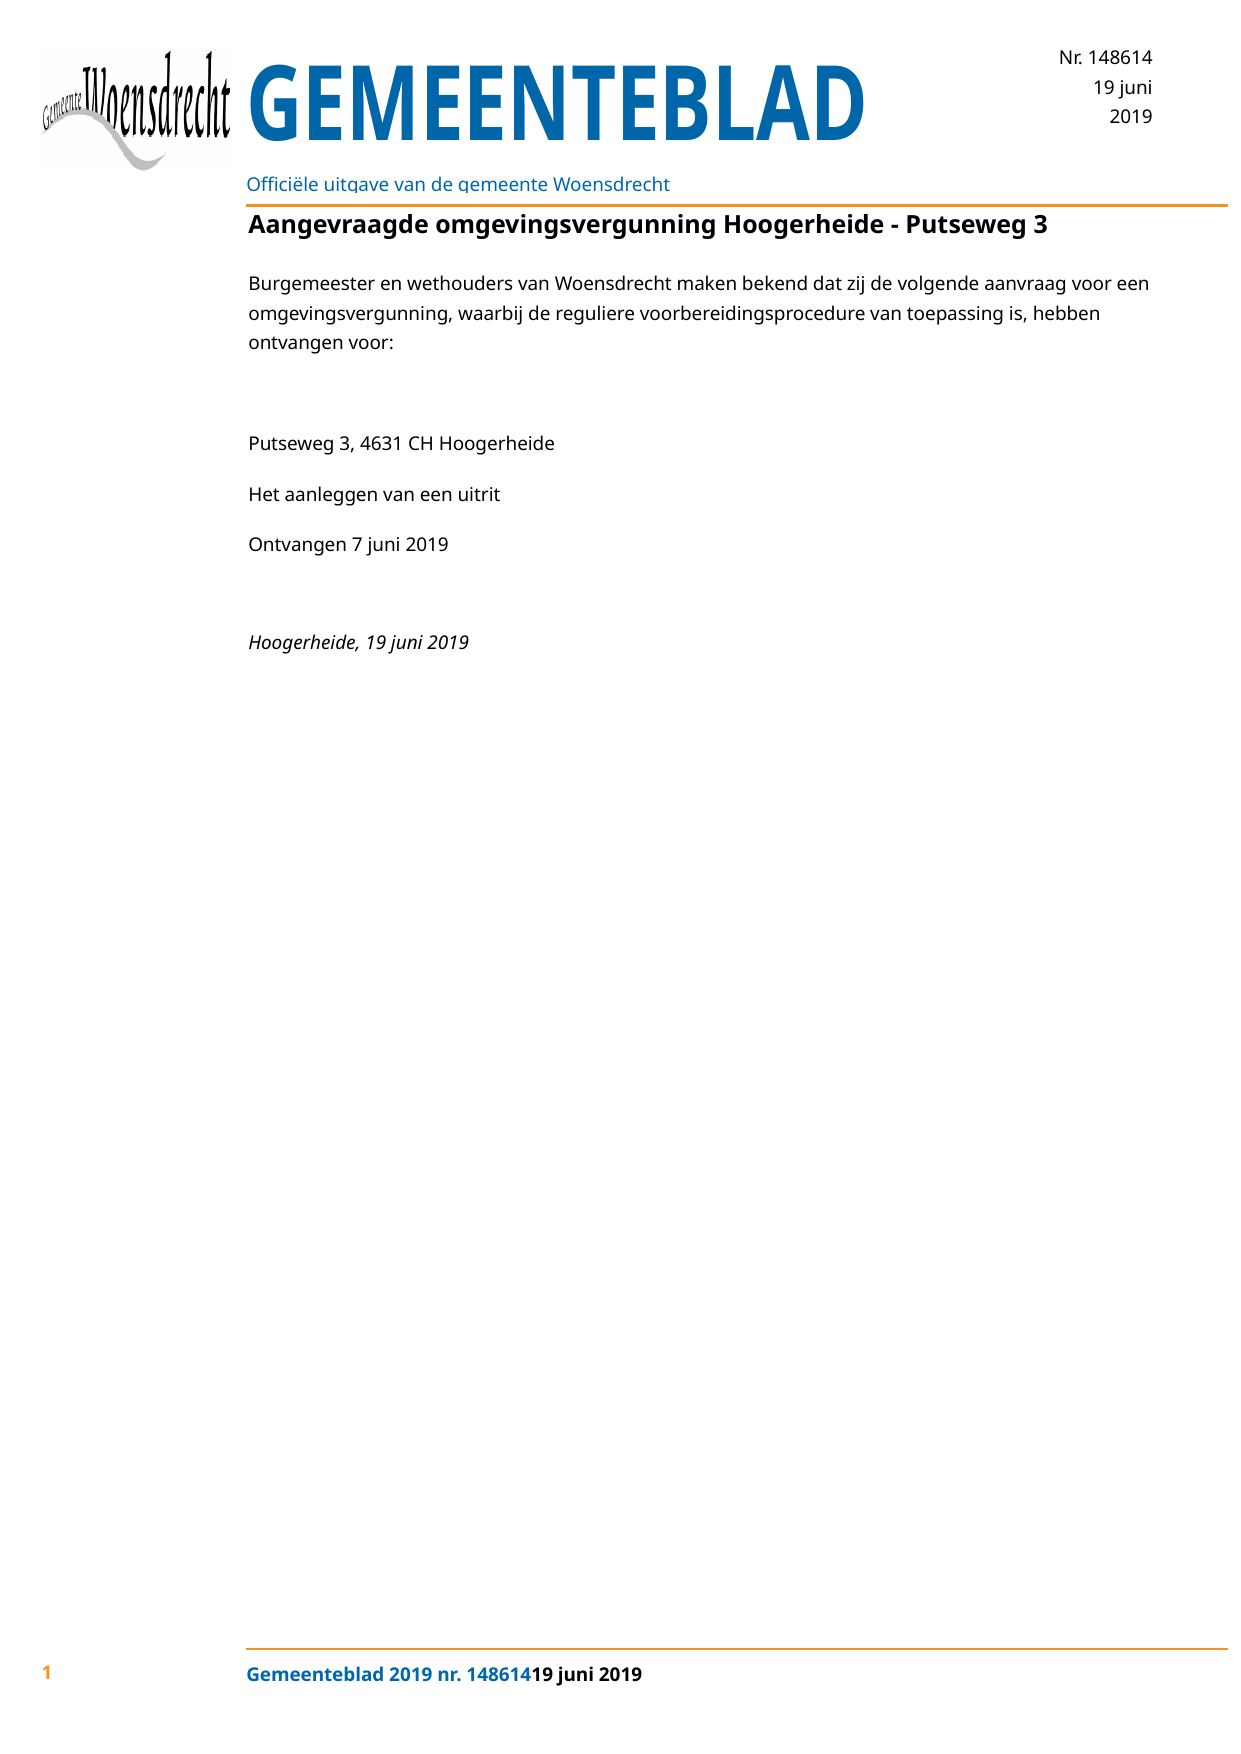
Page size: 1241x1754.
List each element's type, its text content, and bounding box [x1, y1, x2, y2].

text Aangevraagde omgevingsvergunning Hoogerheide - Putseweg 3 [248, 207, 1152, 241]
picture [41, 47, 231, 172]
text Putseweg 3, 4631 CH Hoogerheide [248, 430, 1152, 456]
text Burgemeester en wethouders van Woensdrecht maken bekend dat zij de volgende aanvraag voor een omgevingsvergunning, waarbij de reguliere voorbereidingsprocedure van toepassing is, hebben ontvangen voor: [248, 270, 1152, 355]
text Het aanleggen van een uitrit [248, 481, 1152, 506]
text Hoogerheide, 19 juni 2019 [248, 629, 1152, 655]
text Ontvangen 7 juni 2019 [248, 531, 1152, 557]
